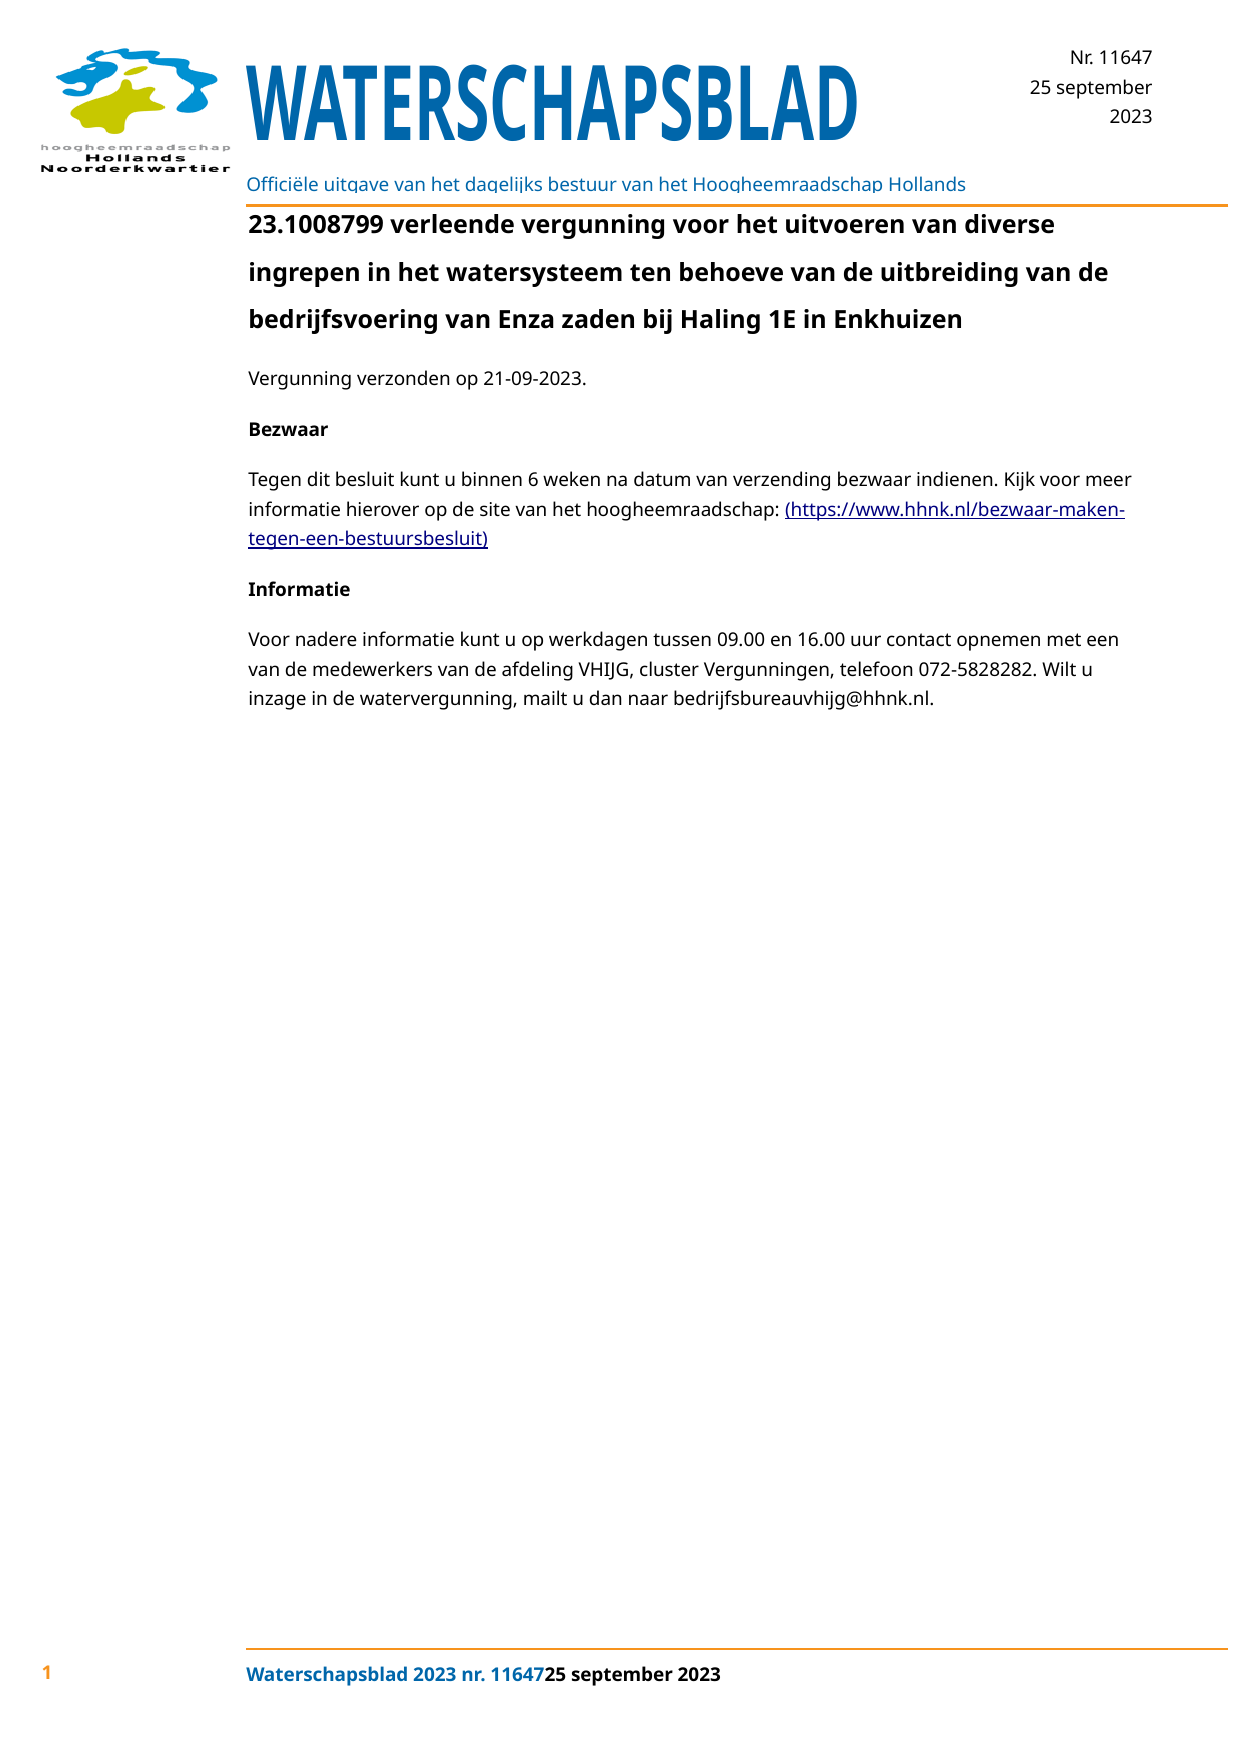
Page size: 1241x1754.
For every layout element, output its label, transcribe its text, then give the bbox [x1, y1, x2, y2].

text Tegen dit besluit kunt u binnen 6 weken na datum van verzending bezwaar indienen. Kijk voor meer informatie hierover op de site van het hoogheemraadschap: (https://www.hhnk.nl/bezwaar-maken-tegen-een-bestuursbesluit) [248, 466, 1152, 551]
text 23.1008799 verleende vergunning voor het uitvoeren van diverse ingrepen in het watersysteem ten behoeve van de uitbreiding van de bedrijfsvoering van Enza zaden bij Haling 1E in Enkhuizen [248, 207, 1152, 336]
text Informatie [248, 576, 1152, 602]
text Voor nadere informatie kunt u op werkdagen tussen 09.00 en 16.00 uur contact opnemen met een van de medewerkers van de afdeling VHIJG, cluster Vergunningen, telefoon 072-5828282. Wilt u inzage in de watervergunning, mailt u dan naar bedrijfsbureauvhijg@hhnk.nl. [248, 626, 1152, 711]
picture [41, 47, 231, 172]
text Vergunning verzonden op 21-09-2023. [248, 366, 1152, 391]
text Bezwaar [248, 416, 1152, 442]
